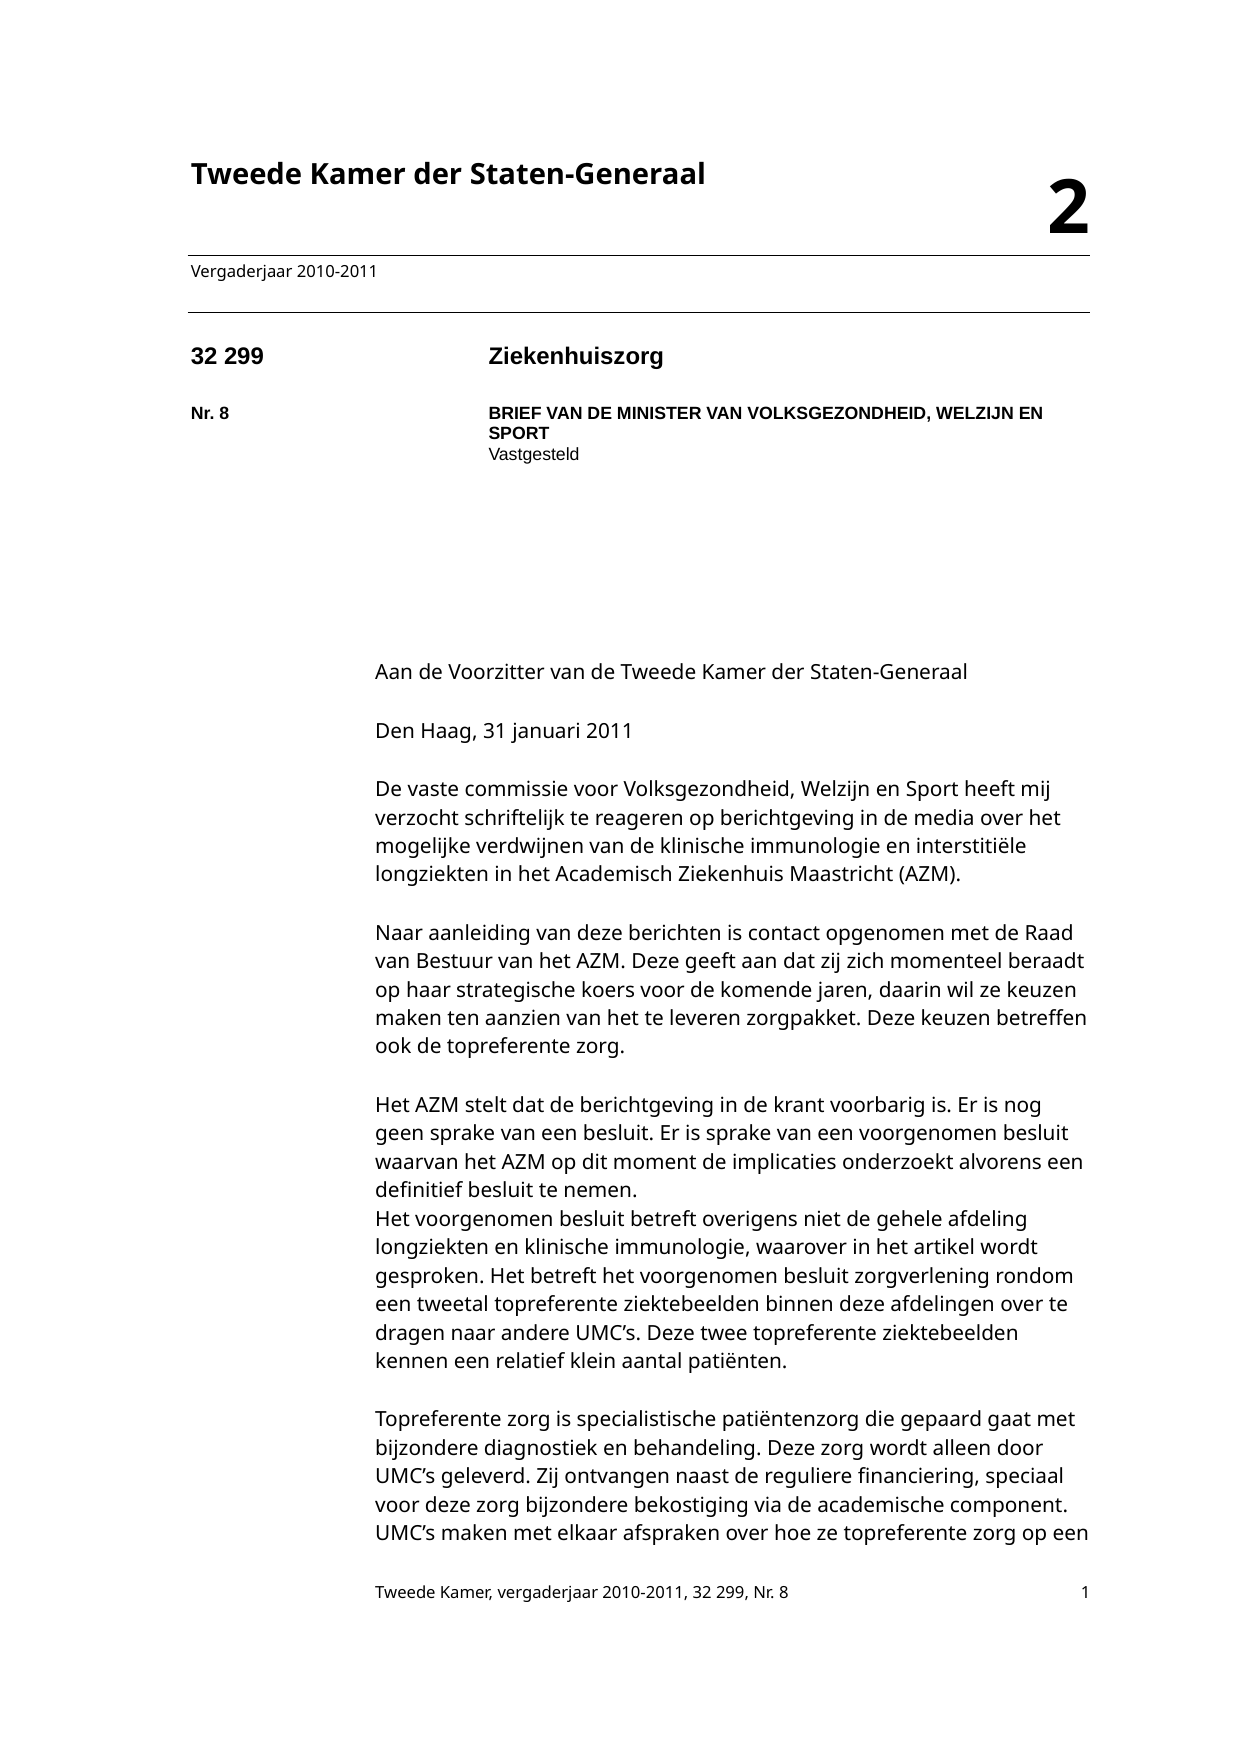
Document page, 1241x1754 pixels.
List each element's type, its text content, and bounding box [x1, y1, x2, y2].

table_cell Vergaderjaar 2010-2011 [188, 256, 485, 312]
text De vaste commissie voor Volksgezondheid, Welzijn en Sport heeft mij verzocht schriftelijk te reageren op berichtgeving in de media over het mogelijke verdwijnen van de klinische immunologie en interstitiële longziekten in het Academisch Ziekenhuis Maastricht (AZM). [375, 774, 1090, 888]
table_cell BRIEF VAN DE MINISTER VAN VOLKSGEZONDHEID, WELZIJN EN SPORT Vastgesteld [485, 399, 1090, 539]
table_cell [188, 313, 485, 339]
text Den Haag, 31 januari 2011 [375, 716, 1090, 744]
text Naar aanleiding van deze berichten is contact opgenomen met de Raad van Bestuur van het AZM. Deze geeft aan dat zij zich momenteel beraadt op haar strategische koers voor de komende jaren, daarin wil ze keuzen maken ten aanzien van het te leveren zorgpakket. Deze keuzen betreffen ook de topreferente zorg. [375, 918, 1090, 1060]
table_header Tweede Kamer der Staten-Generaal [188, 150, 909, 255]
text Het AZM stelt dat de berichtgeving in de krant voorbarig is. Er is nog geen sprake van een besluit. Er is sprake van een voorgenomen besluit waarvan het AZM op dit moment de implicaties onderzoekt alvorens een definitief besluit te nemen. [375, 1090, 1090, 1204]
text Het voorgenomen besluit betreft overigens niet de gehele afdeling longziekten en klinische immunologie, waarover in het artikel wordt gesproken. Het betreft het voorgenomen besluit zorgverlening rondom een tweetal topreferente ziektebeelden binnen deze afdelingen over te dragen naar andere UMC’s. Deze twee topreferente ziektebeelden kennen een relatief klein aantal patiënten. [375, 1204, 1090, 1374]
table_cell 32 299 [188, 339, 485, 399]
text Topreferente zorg is specialistische patiëntenzorg die gepaard gaat met bijzondere diagnostiek en behandeling. Deze zorg wordt alleen door UMC’s geleverd. Zij ontvangen naast de reguliere financiering, speciaal voor deze zorg bijzondere bekostiging via de academische component. UMC’s maken met elkaar afspraken over hoe ze topreferente zorg op een [375, 1404, 1090, 1547]
table_cell Nr. 8 [188, 399, 485, 539]
text Aan de Voorzitter van de Tweede Kamer der Staten-Generaal [375, 657, 1090, 686]
table_cell Ziekenhuiszorg [485, 339, 1090, 399]
table_header 2 [910, 150, 1090, 255]
table_cell [485, 256, 1090, 312]
table_cell [485, 313, 1090, 339]
